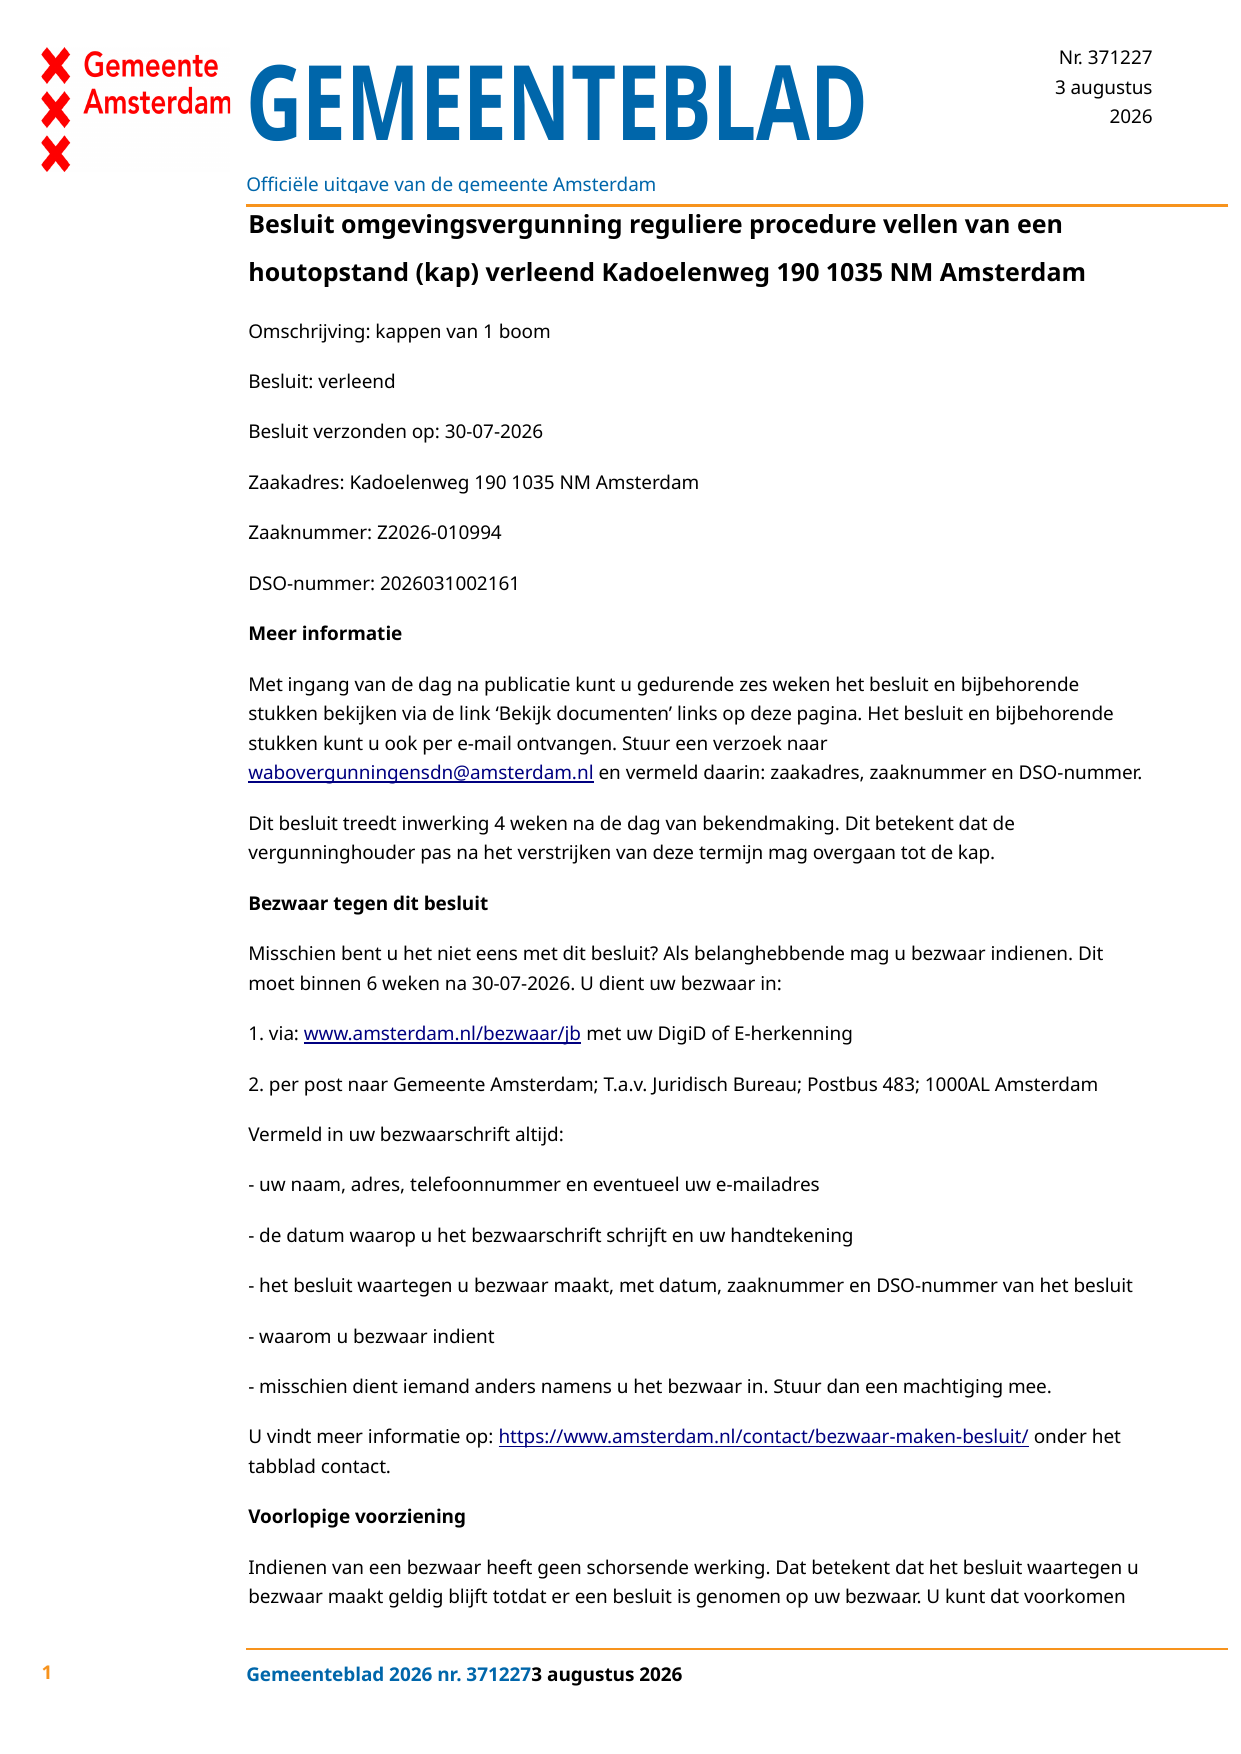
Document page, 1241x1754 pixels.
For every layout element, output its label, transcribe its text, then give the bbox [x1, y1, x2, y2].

text Indienen van een bezwaar heeft geen schorsende werking. Dat betekent dat het besluit waartegen u bezwaar maakt geldig blijft totdat er een besluit is genomen op uw bezwaar. U kunt dat voorkomen [248, 1554, 1152, 1609]
text Misschien bent u het niet eens met dit besluit? Als belanghebbende mag u bezwaar indienen. Dit moet binnen 6 weken na 30-07-2026. U dient uw bezwaar in: [248, 940, 1152, 996]
text Meer informatie [248, 620, 1152, 646]
text Vermeld in uw bezwaarschrift altijd: [248, 1121, 1152, 1147]
text - waarom u bezwaar indient [248, 1323, 1152, 1349]
text - uw naam, adres, telefoonnummer en eventueel uw e-mailadres [248, 1172, 1152, 1197]
text Zaakadres: Kadoelenweg 190 1035 NM Amsterdam [248, 469, 1152, 495]
text Bezwaar tegen dit besluit [248, 890, 1152, 916]
picture [41, 47, 231, 172]
text Dit besluit treedt inwerking 4 weken na de dag van bekendmaking. Dit betekent dat de vergunninghouder pas na het verstrijken van deze termijn mag overgaan tot de kap. [248, 810, 1152, 865]
text - de datum waarop u het bezwaarschrift schrijft en uw handtekening [248, 1222, 1152, 1248]
text DSO-nummer: 2026031002161 [248, 570, 1152, 596]
text Besluit verzonden op: 30-07-2026 [248, 419, 1152, 444]
text Besluit omgevingsvergunning reguliere procedure vellen van een houtopstand (kap) verleend Kadoelenweg 190 1035 NM Amsterdam [248, 207, 1152, 288]
text Omschrijving: kappen van 1 boom [248, 318, 1152, 344]
text Zaaknummer: Z2026-010994 [248, 519, 1152, 545]
text Besluit: verleend [248, 368, 1152, 394]
text Voorlopige voorziening [248, 1504, 1152, 1529]
text Met ingang van de dag na publicatie kunt u gedurende zes weken het besluit en bijbehorende stukken bekijken via de link ‘Bekijk documenten’ links op deze pagina. Het besluit en bijbehorende stukken kunt u ook per e-mail ontvangen. Stuur een verzoek naar wabovergunningensdn@amsterdam.nl en vermeld daarin: zaakadres, zaaknummer en DSO-nummer. [248, 671, 1152, 785]
text 1. via: www.amsterdam.nl/bezwaar/jb met uw DigiD of E-herkenning [248, 1020, 1152, 1046]
text - het besluit waartegen u bezwaar maakt, met datum, zaaknummer en DSO-nummer van het besluit [248, 1272, 1152, 1298]
text - misschien dient iemand anders namens u het bezwaar in. Stuur dan een machtiging mee. [248, 1373, 1152, 1399]
text U vindt meer informatie op: https://www.amsterdam.nl/contact/bezwaar-maken-besluit/ onder het tabblad contact. [248, 1424, 1152, 1479]
text 2. per post naar Gemeente Amsterdam; T.a.v. Juridisch Bureau; Postbus 483; 1000AL Amsterdam [248, 1071, 1152, 1097]
